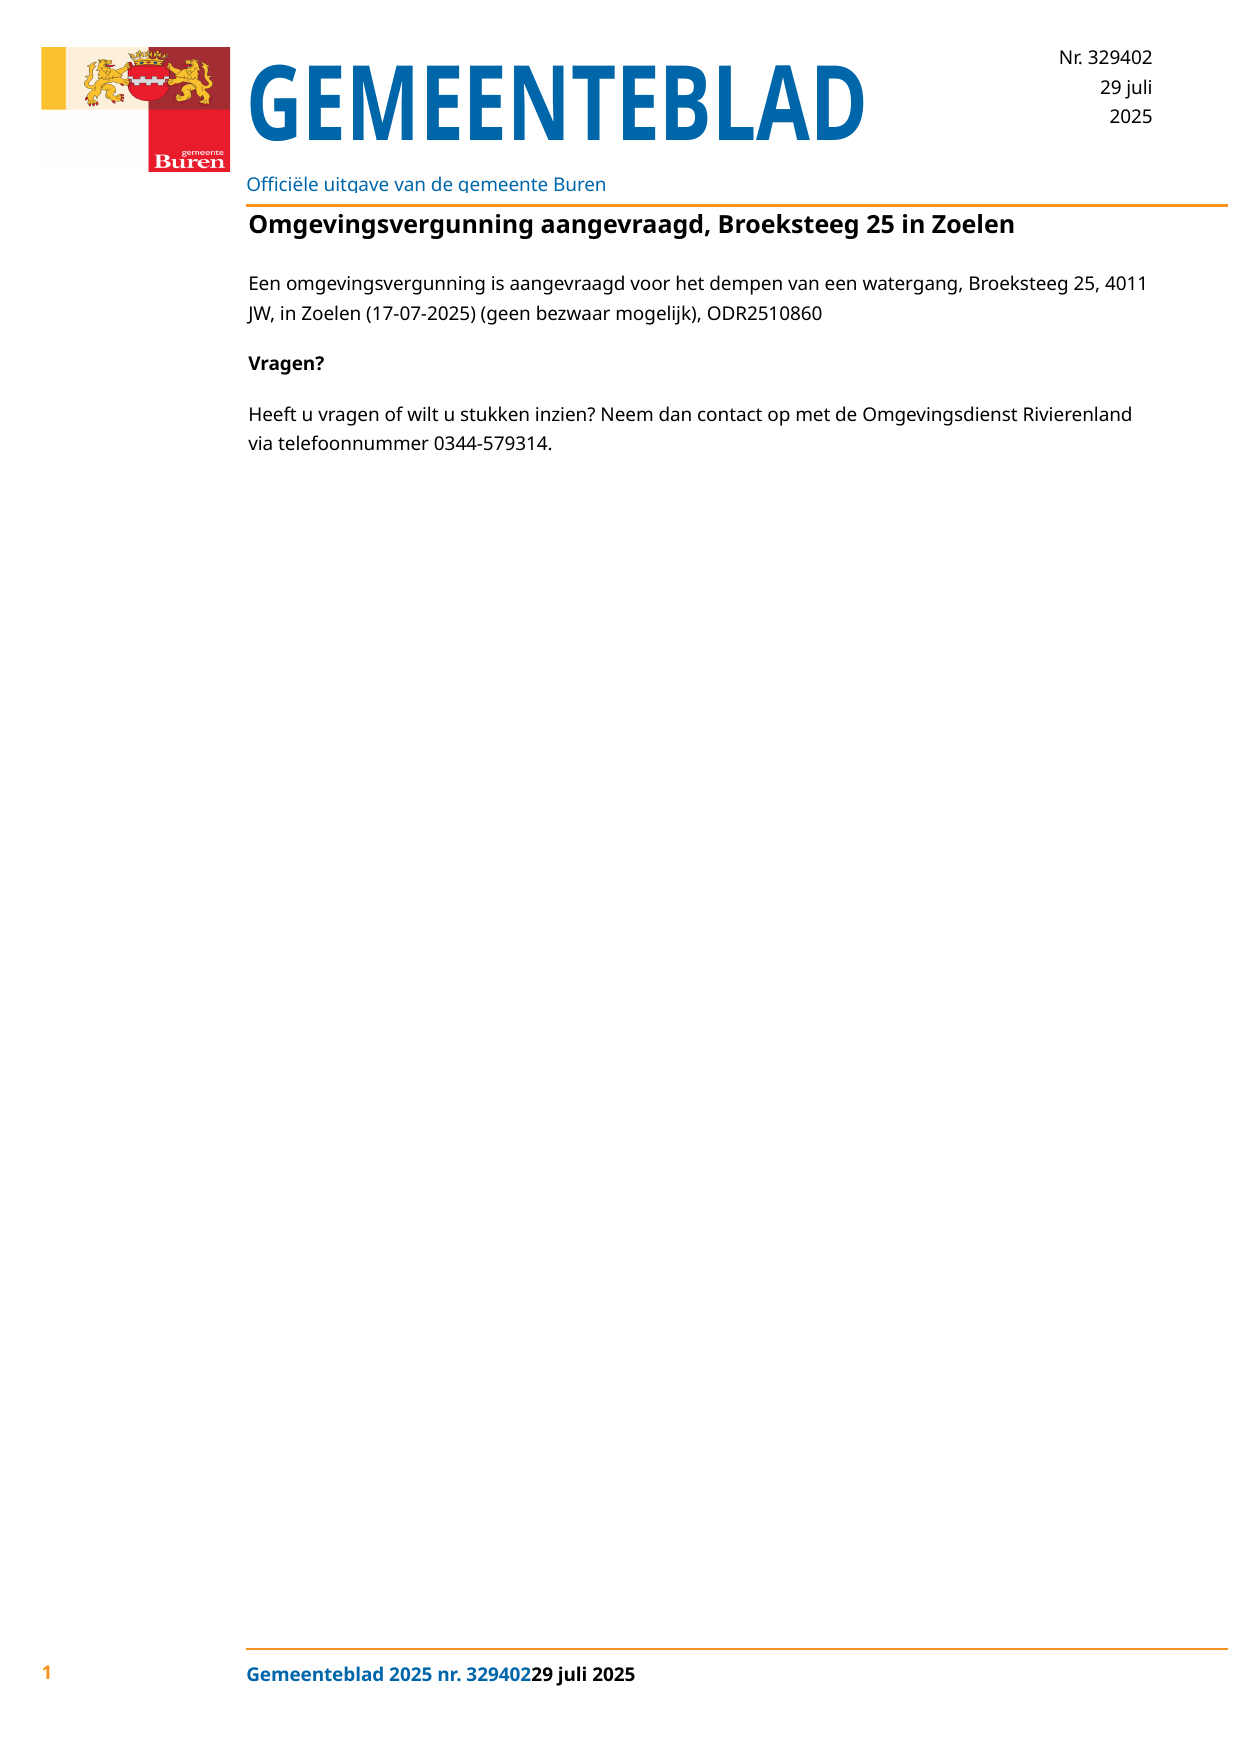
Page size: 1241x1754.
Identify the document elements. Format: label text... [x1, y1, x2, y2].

text Heeft u vragen of wilt u stukken inzien? Neem dan contact op met de Omgevingsdienst Rivierenland via telefoonnummer 0344-579314. [248, 401, 1152, 456]
picture [41, 47, 231, 172]
text Vragen? [248, 350, 1152, 376]
text Een omgevingsvergunning is aangevraagd voor het dempen van een watergang, Broeksteeg 25, 4011 JW, in Zoelen (17-07-2025) (geen bezwaar mogelijk), ODR2510860 [248, 270, 1152, 326]
text Omgevingsvergunning aangevraagd, Broeksteeg 25 in Zoelen [248, 207, 1152, 241]
